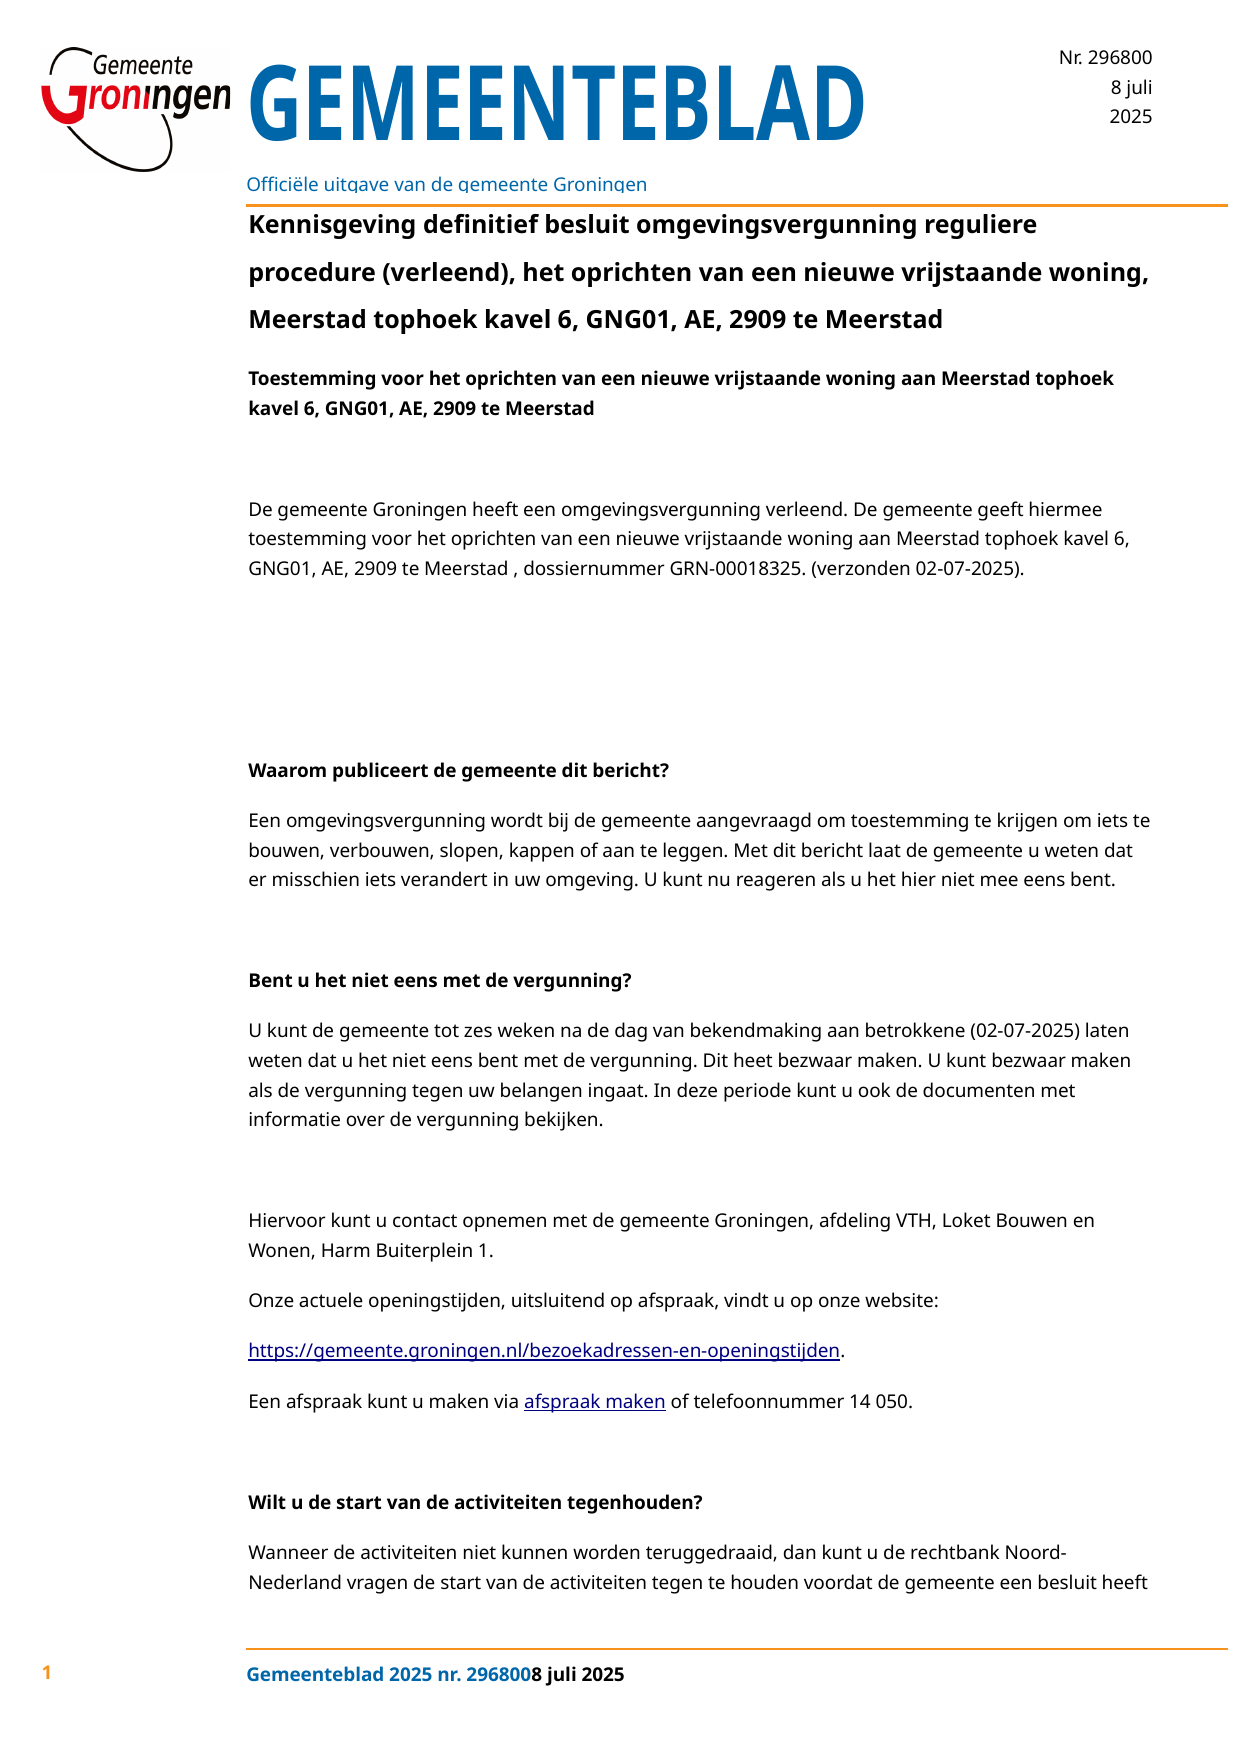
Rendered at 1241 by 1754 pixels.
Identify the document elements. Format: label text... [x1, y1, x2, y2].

text Wanneer de activiteiten niet kunnen worden teruggedraaid, dan kunt u de rechtbank Noord-Nederland vragen de start van de activiteiten tegen te houden voordat de gemeente een besluit heeft [248, 1539, 1152, 1594]
text Een afspraak kunt u maken via afspraak maken of telefoonnummer 14 050. [248, 1388, 1152, 1414]
text Hiervoor kunt u contact opnemen met de gemeente Groningen, afdeling VTH, Loket Bouwen en Wonen, Harm Buiterplein 1. [248, 1207, 1152, 1262]
text Bent u het niet eens met de vergunning? [248, 967, 1152, 993]
text U kunt de gemeente tot zes weken na de dag van bekendmaking aan betrokkene (02-07-2025) laten weten dat u het niet eens bent met de vergunning. Dit heet bezwaar maken. U kunt bezwaar maken als de vergunning tegen uw belangen ingaat. In deze periode kunt u ook de documenten met informatie over de vergunning bekijken. [248, 1018, 1152, 1132]
text Waarom publiceert de gemeente dit bericht? [248, 757, 1152, 782]
text Wilt u de start van de activiteiten tegenhouden? [248, 1489, 1152, 1514]
picture [41, 47, 231, 172]
text https://gemeente.groningen.nl/bezoekadressen-en-openingstijden. [248, 1338, 1152, 1363]
text Toestemming voor het oprichten van een nieuwe vrijstaande woning aan Meerstad tophoek kavel 6, GNG01, AE, 2909 te Meerstad [248, 366, 1152, 421]
text Onze actuele openingstijden, uitsluitend op afspraak, vindt u op onze website: [248, 1287, 1152, 1313]
text Een omgevingsvergunning wordt bij de gemeente aangevraagd om toestemming te krijgen om iets te bouwen, verbouwen, slopen, kappen of aan te leggen. Met dit bericht laat de gemeente u weten dat er misschien iets verandert in uw omgeving. U kunt nu reageren als u het hier niet mee eens bent. [248, 807, 1152, 892]
text De gemeente Groningen heeft een omgevingsvergunning verleend. De gemeente geeft hiermee toestemming voor het oprichten van een nieuwe vrijstaande woning aan Meerstad tophoek kavel 6, GNG01, AE, 2909 te Meerstad , dossiernummer GRN-00018325. (verzonden 02-07-2025). [248, 496, 1152, 581]
text Kennisgeving definitief besluit omgevingsvergunning reguliere procedure (verleend), het oprichten van een nieuwe vrijstaande woning, Meerstad tophoek kavel 6, GNG01, AE, 2909 te Meerstad [248, 207, 1152, 336]
